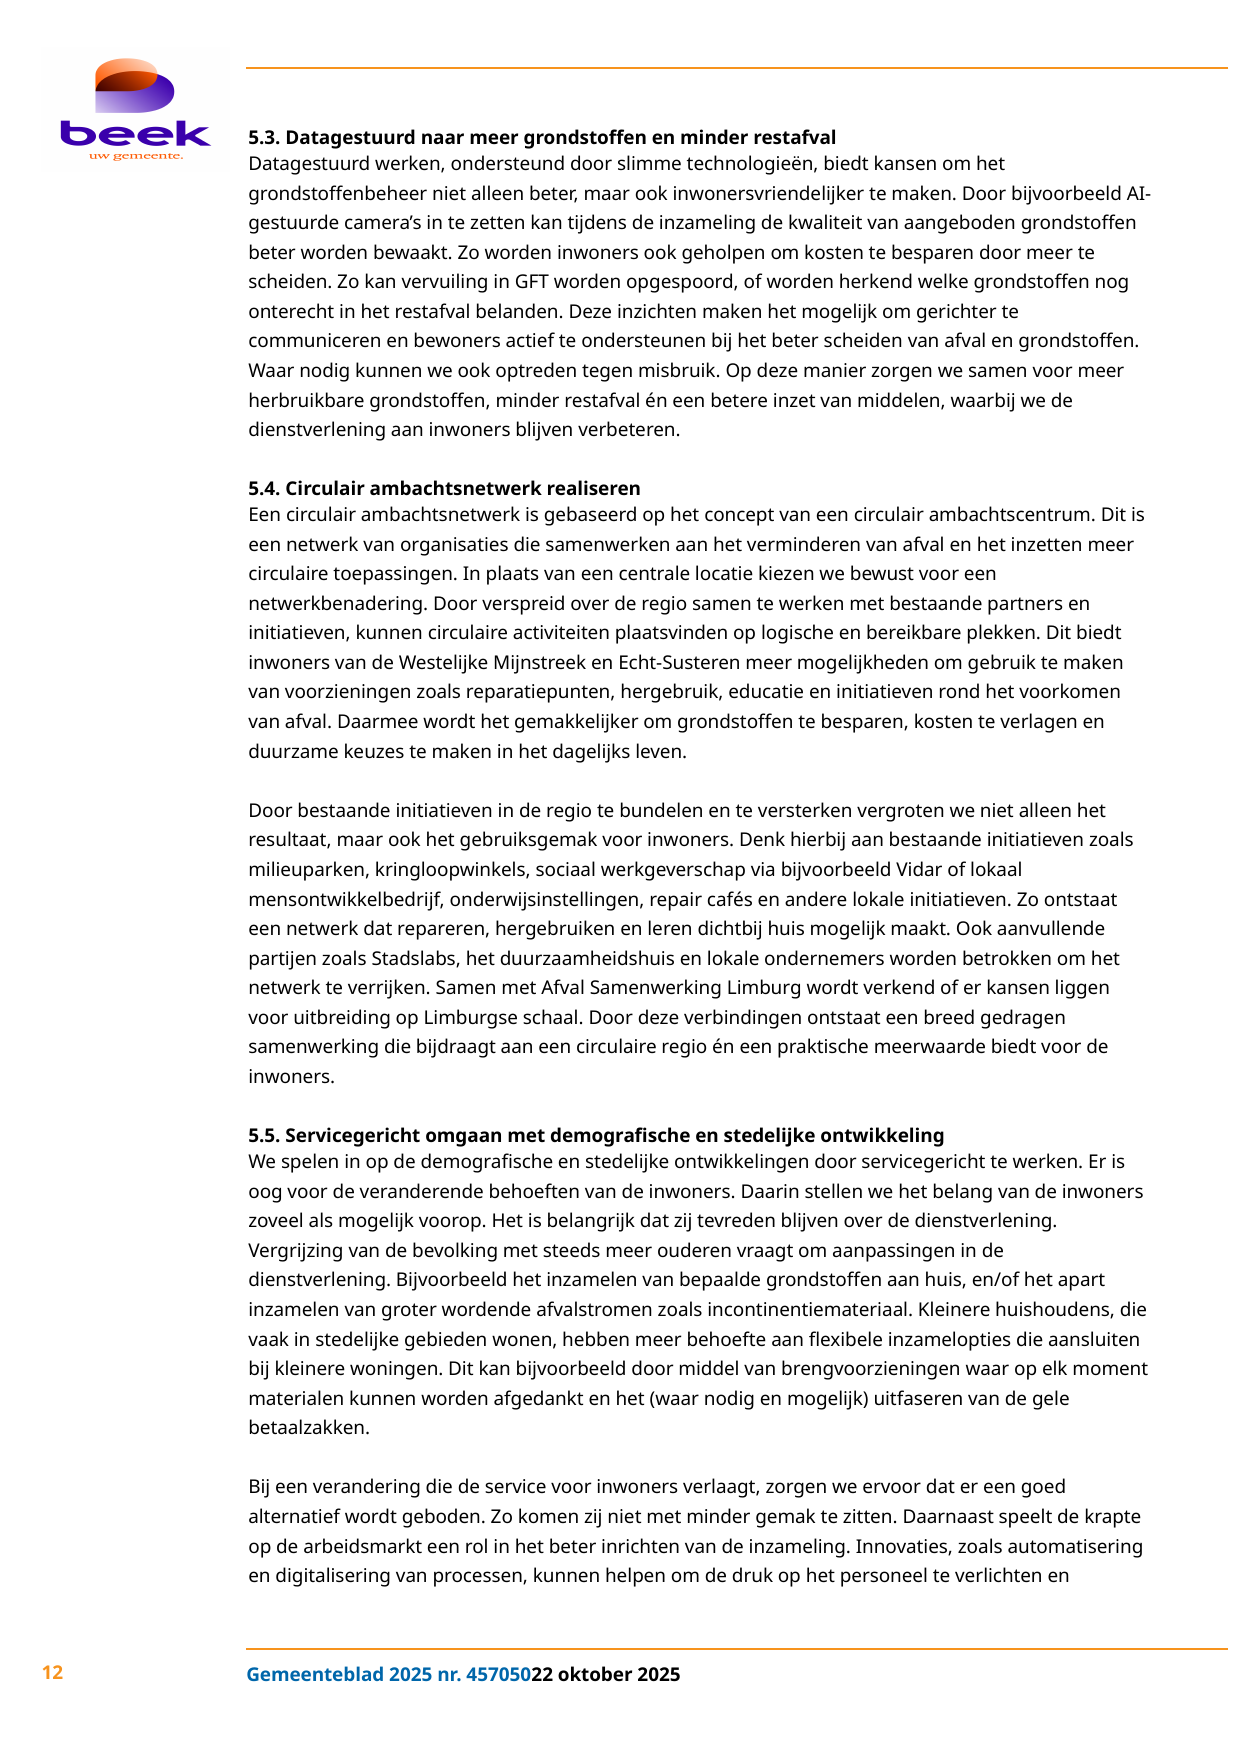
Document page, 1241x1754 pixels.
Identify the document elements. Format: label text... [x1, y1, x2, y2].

text Door bestaande initiatieven in de regio te bundelen en te versterken vergroten we niet alleen het resultaat, maar ook het gebruiksgemak voor inwoners. Denk hierbij aan bestaande initiatieven zoals milieuparken, kringloopwinkels, sociaal werkgeverschap via bijvoorbeeld Vidar of lokaal mensontwikkelbedrijf, onderwijsinstellingen, repair cafés en andere lokale initiatieven. Zo ontstaat een netwerk dat repareren, hergebruiken en leren dichtbij huis mogelijk maakt. Ook aanvullende partijen zoals Stadslabs, het duurzaamheidshuis en lokale ondernemers worden betrokken om het netwerk te verrijken. Samen met Afval Samenwerking Limburg wordt verkend of er kansen liggen voor uitbreiding op Limburgse schaal. Door deze verbindingen ontstaat een breed gedragen samenwerking die bijdraagt aan een circulaire regio én een praktische meerwaarde biedt voor de inwoners. [248, 797, 1152, 1089]
text We spelen in op de demografische en stedelijke ontwikkelingen door servicegericht te werken. Er is oog voor de veranderende behoeften van de inwoners. Daarin stellen we het belang van de inwoners zoveel als mogelijk voorop. Het is belangrijk dat zij tevreden blijven over de dienstverlening. Vergrijzing van de bevolking met steeds meer ouderen vraagt om aanpassingen in de dienstverlening. Bijvoorbeeld het inzamelen van bepaalde grondstoffen aan huis, en/of het apart inzamelen van groter wordende afvalstromen zoals incontinentiemateriaal. Kleinere huishoudens, die vaak in stedelijke gebieden wonen, hebben meer behoefte aan flexibele inzamelopties die aansluiten bij kleinere woningen. Dit kan bijvoorbeeld door middel van brengvoorzieningen waar op elk moment materialen kunnen worden afgedankt en het (waar nodig en mogelijk) uitfaseren van de gele betaalzakken. [248, 1148, 1152, 1440]
text 5.5. Servicegericht omgaan met demografische en stedelijke ontwikkeling [248, 1122, 1152, 1148]
text 5.4. Circulair ambachtsnetwerk realiseren [248, 476, 1152, 501]
text 5.3. Datagestuurd naar meer grondstoffen en minder restafval [248, 124, 1152, 150]
text Een circulair ambachtsnetwerk is gebaseerd op het concept van een circulair ambachtscentrum. Dit is een netwerk van organisaties die samenwerken aan het verminderen van afval en het inzetten meer circulaire toepassingen. In plaats van een centrale locatie kiezen we bewust voor een netwerkbenadering. Door verspreid over de regio samen te werken met bestaande partners en initiatieven, kunnen circulaire activiteiten plaatsvinden op logische en bereikbare plekken. Dit biedt inwoners van de Westelijke Mijnstreek en Echt-Susteren meer mogelijkheden om gebruik te maken van voorzieningen zoals reparatiepunten, hergebruik, educatie en initiatieven rond het voorkomen van afval. Daarmee wordt het gemakkelijker om grondstoffen te besparen, kosten te verlagen en duurzame keuzes te maken in het dagelijks leven. [248, 501, 1152, 764]
text Datagestuurd werken, ondersteund door slimme technologieën, biedt kansen om het grondstoffenbeheer niet alleen beter, maar ook inwonersvriendelijker te maken. Door bijvoorbeeld AI-gestuurde camera’s in te zetten kan tijdens de inzameling de kwaliteit van aangeboden grondstoffen beter worden bewaakt. Zo worden inwoners ook geholpen om kosten te besparen door meer te scheiden. Zo kan vervuiling in GFT worden opgespoord, of worden herkend welke grondstoffen nog onterecht in het restafval belanden. Deze inzichten maken het mogelijk om gerichter te communiceren en bewoners actief te ondersteunen bij het beter scheiden van afval en grondstoffen. Waar nodig kunnen we ook optreden tegen misbruik. Op deze manier zorgen we samen voor meer herbruikbare grondstoffen, minder restafval én een betere inzet van middelen, waarbij we de dienstverlening aan inwoners blijven verbeteren. [248, 150, 1152, 442]
text Bij een verandering die de service voor inwoners verlaagt, zorgen we ervoor dat er een goed alternatief wordt geboden. Zo komen zij niet met minder gemak te zitten. Daarnaast speelt de krapte op de arbeidsmarkt een rol in het beter inrichten van de inzameling. Innovaties, zoals automatisering en digitalisering van processen, kunnen helpen om de druk op het personeel te verlichten en [248, 1474, 1152, 1588]
picture [41, 47, 231, 172]
